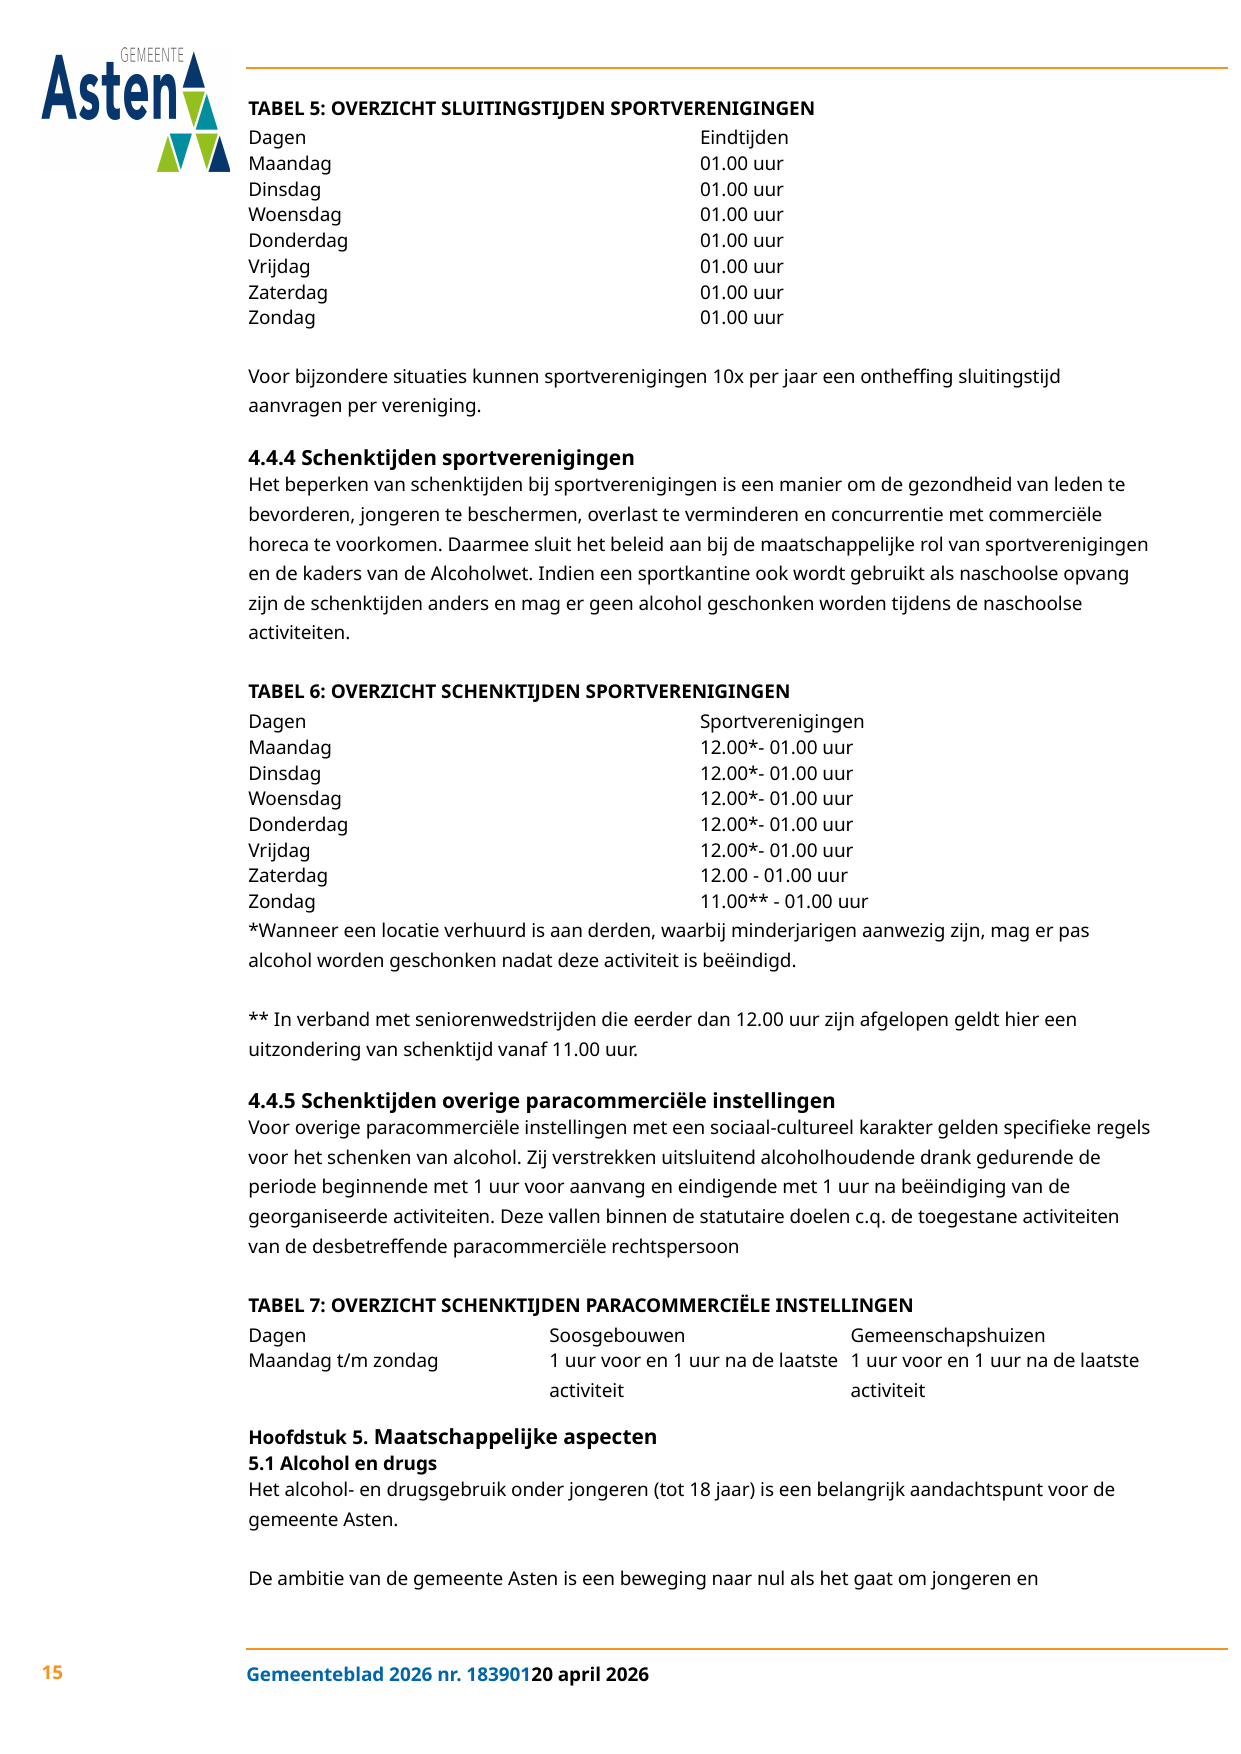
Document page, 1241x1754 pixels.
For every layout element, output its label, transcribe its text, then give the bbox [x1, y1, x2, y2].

text Hoofdstuk 5. Maatschappelijke aspecten [248, 1422, 1152, 1451]
table_header Dagen [248, 708, 700, 734]
table_cell 11.00** - 01.00 uur [700, 889, 1152, 914]
text Voor overige paracommerciële instellingen met een sociaal-cultureel karakter gelden specifieke regels voor het schenken van alcohol. Zij verstrekken uitsluitend alcoholhoudende drank gedurende de periode beginnende met 1 uur voor aanvang en eindigende met 1 uur na beëindiging van de georganiseerde activiteiten. Deze vallen binnen de statutaire doelen c.q. de toegestane activiteiten van de desbetreffende paracommerciële rechtspersoon [248, 1114, 1152, 1259]
table_cell 12.00*- 01.00 uur [700, 734, 1152, 760]
picture [41, 47, 231, 172]
table_header Gemeenschapshuizen [850, 1322, 1152, 1347]
table_cell Maandag [248, 150, 700, 176]
table_cell Zaterdag [248, 279, 700, 304]
text 5.1 Alcohol en drugs [248, 1451, 1152, 1476]
text TABEL 7: OVERZICHT SCHENKTIJDEN PARACOMMERCIËLE INSTELLINGEN [248, 1292, 1152, 1318]
table_cell Zaterdag [248, 863, 700, 888]
text TABEL 5: OVERZICHT SLUITINGSTIJDEN SPORTVERENIGINGEN [248, 95, 1152, 121]
table_header Dagen [248, 125, 700, 150]
table_cell Maandag [248, 734, 700, 760]
table_cell Zondag [248, 305, 700, 330]
text 4.4.4 Schenktijden sportverenigingen [248, 443, 1152, 472]
table_cell 12.00*- 01.00 uur [700, 837, 1152, 863]
table_cell Woensdag [248, 202, 700, 227]
text TABEL 6: OVERZICHT SCHENKTIJDEN SPORTVERENIGINGEN [248, 679, 1152, 704]
table_cell Maandag t/m zondag [248, 1348, 549, 1403]
table_cell Dinsdag [248, 176, 700, 202]
table_cell Vrijdag [248, 837, 700, 863]
table_cell Dinsdag [248, 760, 700, 786]
table_cell 12.00*- 01.00 uur [700, 786, 1152, 811]
table_cell 12.00 - 01.00 uur [700, 863, 1152, 888]
table_cell 01.00 uur [700, 279, 1152, 304]
text *Wanneer een locatie verhuurd is aan derden, waarbij minderjarigen aanwezig zijn, mag er pas alcohol worden geschonken nadat deze activiteit is beëindigd. [248, 917, 1152, 973]
table_header Soosgebouwen [549, 1322, 850, 1347]
table_cell 01.00 uur [700, 150, 1152, 176]
table_cell 01.00 uur [700, 305, 1152, 330]
table_cell Donderdag [248, 228, 700, 253]
table_cell Woensdag [248, 786, 700, 811]
text 4.4.5 Schenktijden overige paracommerciële instellingen [248, 1086, 1152, 1114]
table_header Eindtijden [700, 125, 1152, 150]
table_cell 01.00 uur [700, 253, 1152, 279]
text Het beperken van schenktijden bij sportverenigingen is een manier om de gezondheid van leden te bevorderen, jongeren te beschermen, overlast te verminderen en concurrentie met commerciële horeca te voorkomen. Daarmee sluit het beleid aan bij de maatschappelijke rol van sportverenigingen en de kaders van de Alcoholwet. Indien een sportkantine ook wordt gebruikt als naschoolse opvang zijn de schenktijden anders en mag er geen alcohol geschonken worden tijdens de naschoolse activiteiten. [248, 472, 1152, 645]
table_cell 12.00*- 01.00 uur [700, 811, 1152, 837]
text ** In verband met seniorenwedstrijden die eerder dan 12.00 uur zijn afgelopen geldt hier een uitzondering van schenktijd vanaf 11.00 uur. [248, 1006, 1152, 1061]
table_cell 01.00 uur [700, 176, 1152, 202]
table_cell Donderdag [248, 811, 700, 837]
table_cell 01.00 uur [700, 228, 1152, 253]
table_cell 12.00*- 01.00 uur [700, 760, 1152, 786]
table_cell Vrijdag [248, 253, 700, 279]
table_cell 1 uur voor en 1 uur na de laatste activiteit [850, 1348, 1152, 1403]
table_cell Zondag [248, 889, 700, 914]
text Voor bijzondere situaties kunnen sportverenigingen 10x per jaar een ontheffing sluitingstijd aanvragen per vereniging. [248, 363, 1152, 418]
table_cell 01.00 uur [700, 202, 1152, 227]
table_header Dagen [248, 1322, 549, 1347]
table_header Sportverenigingen [700, 708, 1152, 734]
table_cell 1 uur voor en 1 uur na de laatste activiteit [549, 1348, 850, 1403]
text Het alcohol- en drugsgebruik onder jongeren (tot 18 jaar) is een belangrijk aandachtspunt voor de gemeente Asten. [248, 1476, 1152, 1532]
text De ambitie van de gemeente Asten is een beweging naar nul als het gaat om jongeren en [248, 1565, 1152, 1591]
